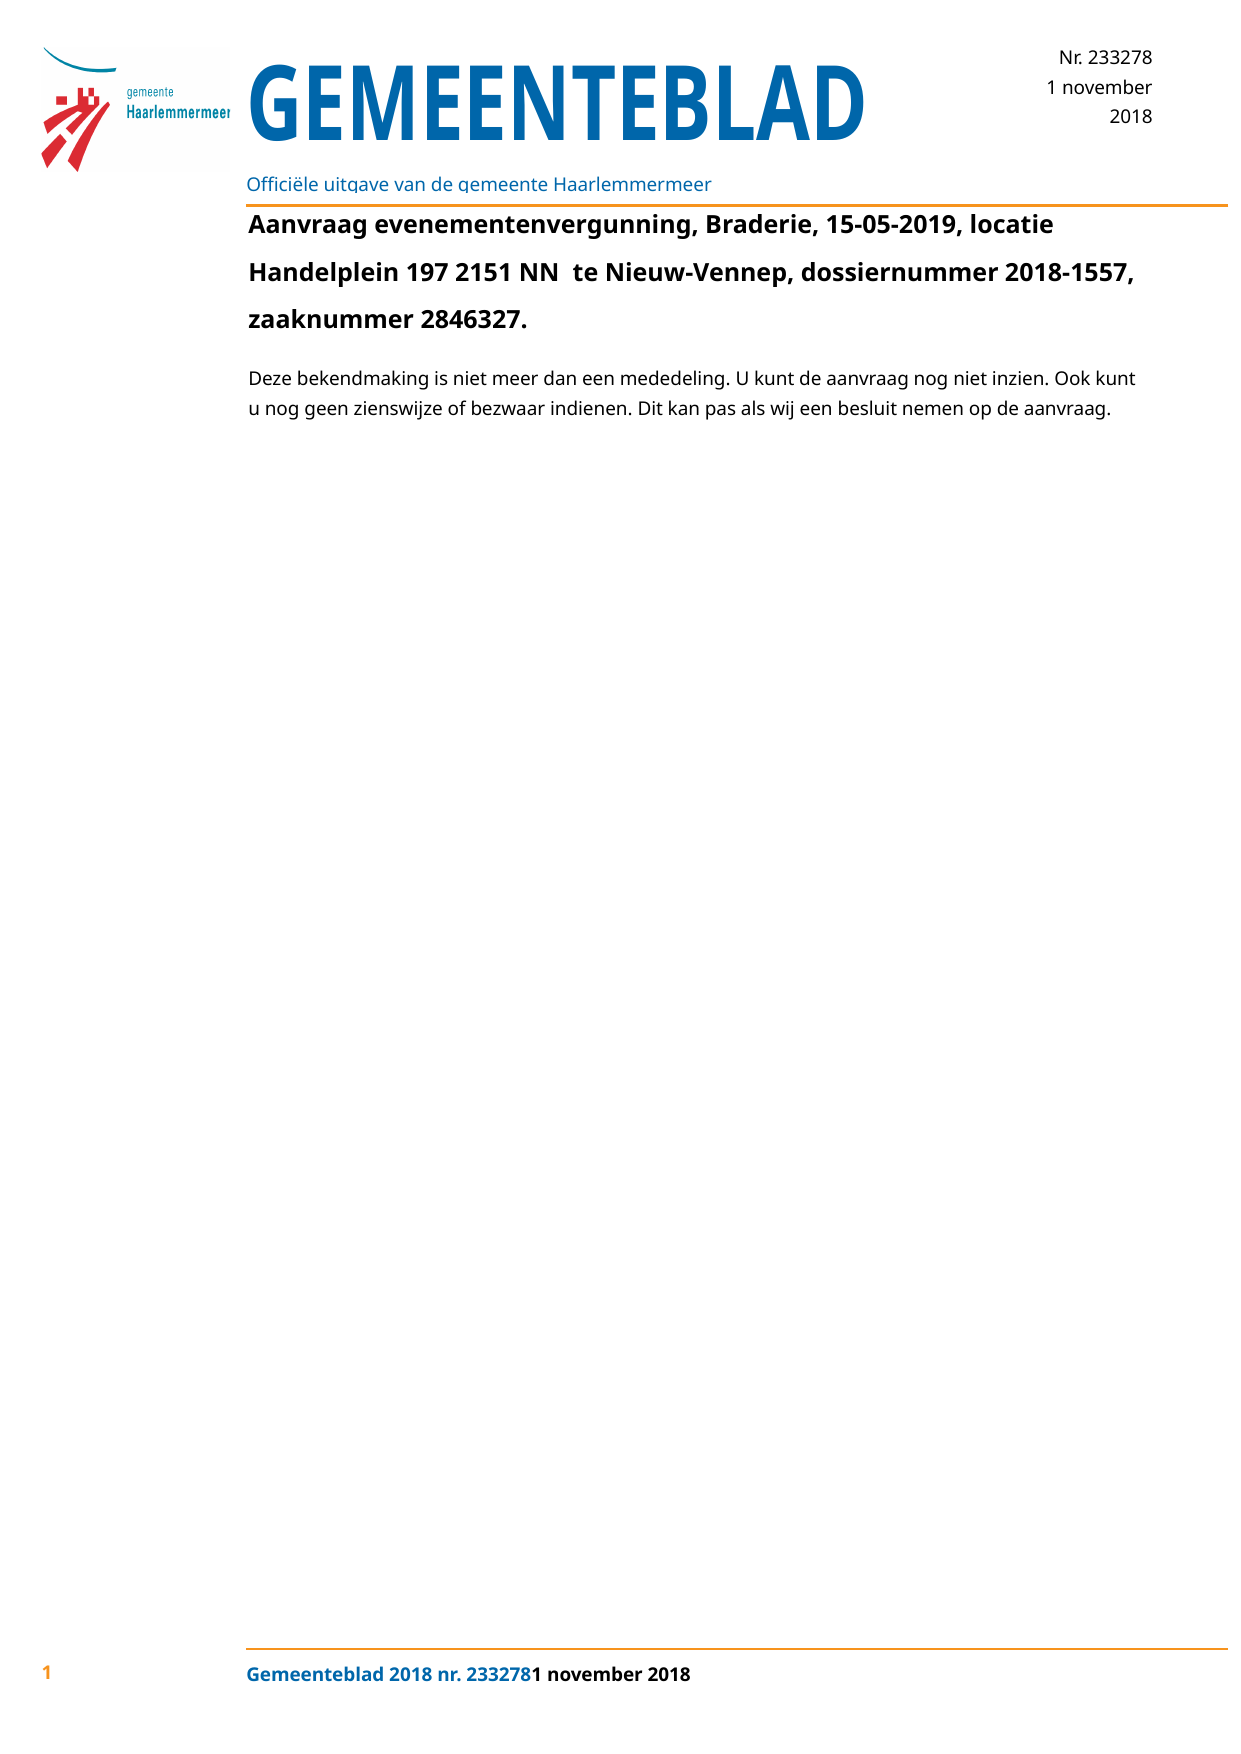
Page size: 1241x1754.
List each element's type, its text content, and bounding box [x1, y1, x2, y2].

text Deze bekendmaking is niet meer dan een mededeling. U kunt de aanvraag nog niet inzien. Ook kunt u nog geen zienswijze of bezwaar indienen. Dit kan pas als wij een besluit nemen op de aanvraag. [248, 366, 1152, 421]
text Aanvraag evenementenvergunning, Braderie, 15-05-2019, locatie Handelplein 197 2151 NN te Nieuw-Vennep, dossiernummer 2018-1557, zaaknummer 2846327. [248, 207, 1152, 336]
picture [41, 47, 231, 172]
